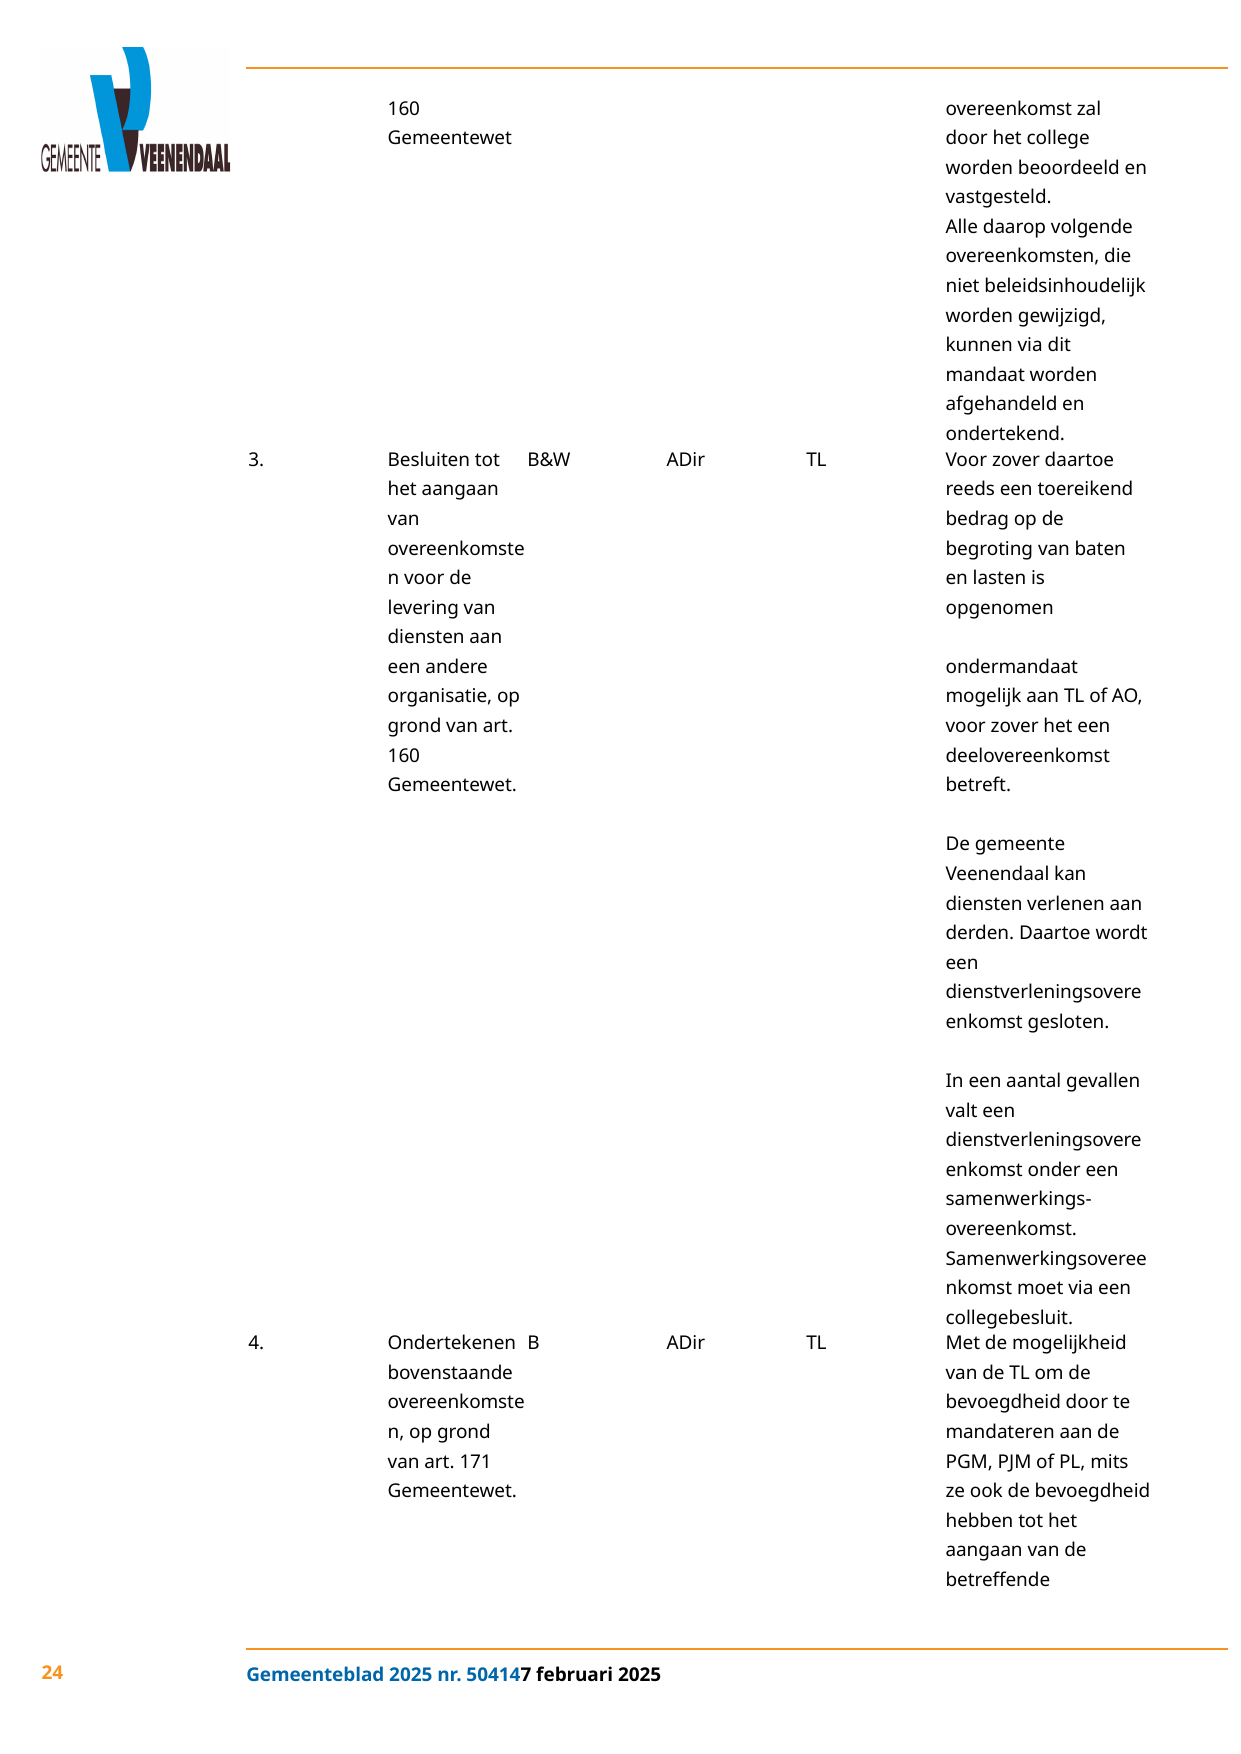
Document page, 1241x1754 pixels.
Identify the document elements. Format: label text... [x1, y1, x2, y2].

table_cell overeenkomst zal door het college worden beoordeeld en vastgesteld. Alle daarop volgende overeenkomsten, die niet beleidsinhoudelijk worden gewijzigd, kunnen via dit mandaat worden afgehandeld en ondertekend. [945, 95, 1152, 446]
table_cell ADir [666, 1330, 806, 1592]
table_cell B [527, 1330, 666, 1592]
table_cell B&W [527, 446, 666, 1329]
table_cell [666, 95, 806, 446]
table_cell Voor zover daartoe reeds een toereikend bedrag op de begroting van baten en lasten is opgenomen ondermandaat mogelijk aan TL of AO, voor zover het een deelovereenkomst betreft. De gemeente Veenendaal kan diensten verlenen aan derden. Daartoe wordt een dienstverleningsovereenkomst gesloten. In een aantal gevallen valt een dienstverleningsovereenkomst onder een samenwerkings-overeenkomst. Samenwerkingsovereenkomst moet via een collegebesluit. [945, 446, 1152, 1329]
table_cell Met de mogelijkheid van de TL om de bevoegdheid door te mandateren aan de PGM, PJM of PL, mits ze ook de bevoegdheid hebben tot het aangaan van de betreffende [945, 1330, 1152, 1592]
table_cell ADir [666, 446, 806, 1329]
table_cell [248, 95, 387, 446]
table_cell 160 Gemeentewet [388, 95, 527, 446]
picture [41, 47, 130, 172]
table_cell [248, 446, 387, 1329]
table_cell [248, 1330, 387, 1592]
table_cell [806, 95, 945, 446]
table_cell TL [806, 446, 945, 1329]
table_cell Besluiten tot het aangaan van overeenkomsten voor de levering van diensten aan een andere organisatie, op grond van art. 160 Gemeentewet. [388, 446, 527, 1329]
table_cell TL [806, 1330, 945, 1592]
table_cell Ondertekenen bovenstaande overeenkomsten, op grond van art. 171 Gemeentewet. [388, 1330, 527, 1592]
picture [123, 47, 231, 172]
table_cell [527, 95, 666, 446]
